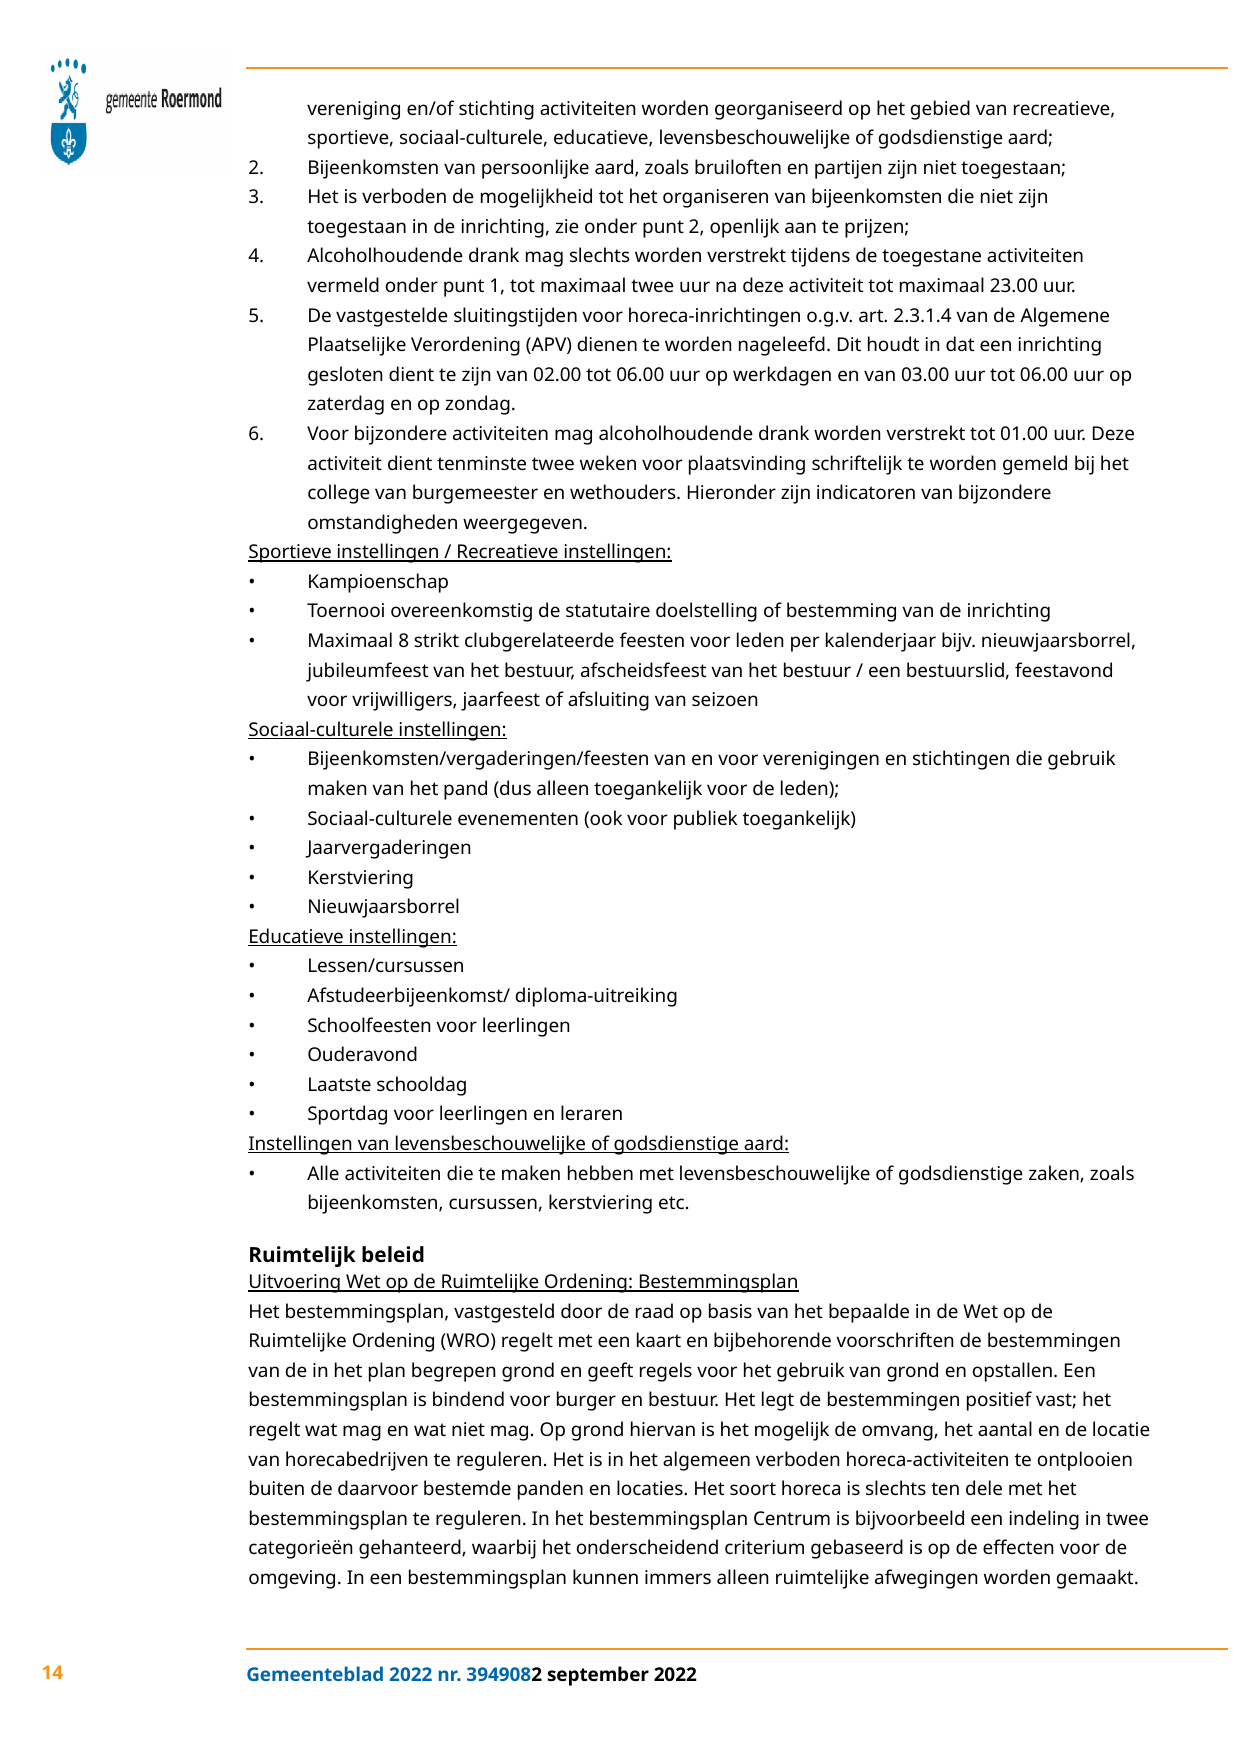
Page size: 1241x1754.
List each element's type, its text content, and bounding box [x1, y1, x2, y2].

list vereniging en/of stichting activiteiten worden georganiseerd op het gebied van recreatieve, sportieve, sociaal-culturele, educatieve, levensbeschouwelijke of godsdienstige aard; [248, 95, 1152, 150]
text Het bestemmingsplan, vastgesteld door de raad op basis van het bepaalde in de Wet op de Ruimtelijke Ordening (WRO) regelt met een kaart en bijbehorende voorschriften de bestemmingen van de in het plan begrepen grond en geeft regels voor het gebruik van grond en opstallen. Een bestemmingsplan is bindend voor burger en bestuur. Het legt de bestemmingen positief vast; het regelt wat mag en wat niet mag. Op grond hiervan is het mogelijk de omvang, het aantal en de locatie van horecabedrijven te reguleren. Het is in het algemeen verboden horeca-activiteiten te ontplooien buiten de daarvoor bestemde panden en locaties. Het soort horeca is slechts ten dele met het bestemmingsplan te reguleren. In het bestemmingsplan Centrum is bijvoorbeeld een indeling in twee categorieën gehanteerd, waarbij het onderscheidend criterium gebaseerd is op de effecten voor de omgeving. In een bestemmingsplan kunnen immers alleen ruimtelijke afwegingen worden gemaakt. [248, 1298, 1152, 1590]
text Instellingen van levensbeschouwelijke of godsdienstige aard: [248, 1130, 1152, 1156]
list Maximaal 8 strikt clubgerelateerde feesten voor leden per kalenderjaar bijv. nieuwjaarsborrel, jubileumfeest van het bestuur, afscheidsfeest van het bestuur / een bestuurslid, feestavond voor vrijwilligers, jaarfeest of afsluiting van seizoen [248, 627, 1152, 712]
list De vastgestelde sluitingstijden voor horeca-inrichtingen o.g.v. art. 2.3.1.4 van de Algemene Plaatselijke Verordening (APV) dienen te worden nageleefd. Dit houdt in dat een inrichting gesloten dient te zijn van 02.00 tot 06.00 uur op werkdagen en van 03.00 uur tot 06.00 uur op zaterdag en op zondag. [248, 302, 1152, 416]
text Educatieve instellingen: [248, 923, 1152, 949]
list Sportdag voor leerlingen en leraren [248, 1101, 1152, 1126]
list Nieuwjaarsborrel [248, 893, 1152, 919]
list Bijeenkomsten/vergaderingen/feesten van en voor verenigingen en stichtingen die gebruik maken van het pand (dus alleen toegankelijk voor de leden); [248, 746, 1152, 801]
list Schoolfeesten voor leerlingen [248, 1012, 1152, 1038]
text Ruimtelijk beleid [248, 1240, 1152, 1268]
list Kampioenschap [248, 568, 1152, 594]
list Lessen/cursussen [248, 953, 1152, 978]
list Toernooi overeenkomstig de statutaire doelstelling of bestemming van de inrichting [248, 598, 1152, 623]
list Alle activiteiten die te maken hebben met levensbeschouwelijke of godsdienstige zaken, zoals bijeenkomsten, cursussen, kerstviering etc. [248, 1160, 1152, 1215]
list Bijeenkomsten van persoonlijke aard, zoals bruiloften en partijen zijn niet toegestaan; [248, 154, 1152, 180]
list Ouderavond [248, 1041, 1152, 1067]
list Voor bijzondere activiteiten mag alcoholhoudende drank worden verstrekt tot 01.00 uur. Deze activiteit dient tenminste twee weken voor plaatsvinding schriftelijk te worden gemeld bij het college van burgemeester en wethouders. Hieronder zijn indicatoren van bijzondere omstandigheden weergegeven. [248, 420, 1152, 535]
list Sociaal-culturele evenementen (ook voor publiek toegankelijk) [248, 805, 1152, 831]
text Sociaal-culturele instellingen: [248, 716, 1152, 742]
list Laatste schooldag [248, 1071, 1152, 1097]
list Afstudeerbijeenkomst/ diploma-uitreiking [248, 982, 1152, 1008]
list Jaarvergaderingen [248, 834, 1152, 860]
list Alcoholhoudende drank mag slechts worden verstrekt tijdens de toegestane activiteiten vermeld onder punt 1, tot maximaal twee uur na deze activiteit tot maximaal 23.00 uur. [248, 243, 1152, 298]
text Uitvoering Wet op de Ruimtelijke Ordening: Bestemmingsplan [248, 1268, 1152, 1294]
text Sportieve instellingen / Recreatieve instellingen: [248, 538, 1152, 564]
picture [41, 47, 231, 172]
list Het is verboden de mogelijkheid tot het organiseren van bijeenkomsten die niet zijn toegestaan in de inrichting, zie onder punt 2, openlijk aan te prijzen; [248, 183, 1152, 239]
list Kerstviering [248, 864, 1152, 890]
